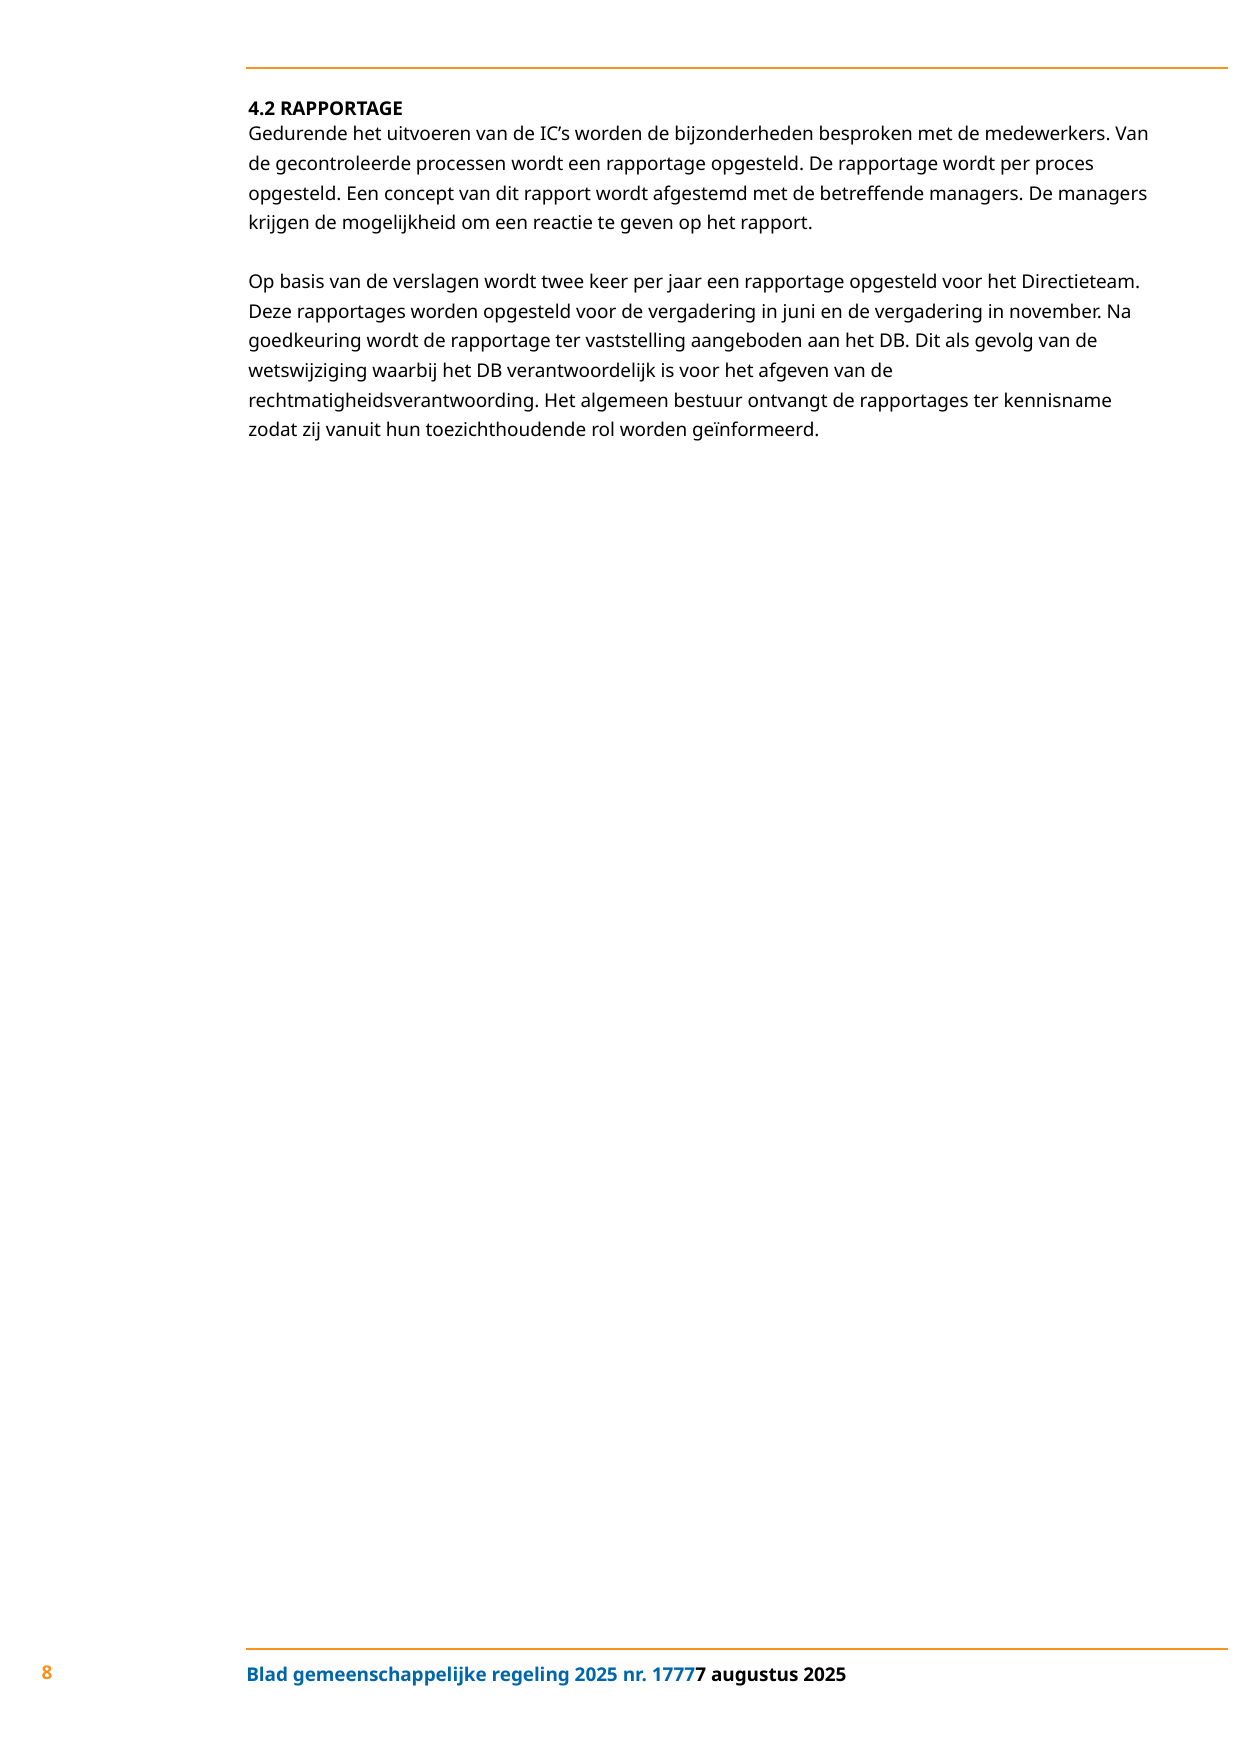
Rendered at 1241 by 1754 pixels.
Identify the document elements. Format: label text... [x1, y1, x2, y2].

text Op basis van de verslagen wordt twee keer per jaar een rapportage opgesteld voor het Directieteam. Deze rapportages worden opgesteld voor de vergadering in juni en de vergadering in november. Na goedkeuring wordt de rapportage ter vaststelling aangeboden aan het DB. Dit als gevolg van de wetswijziging waarbij het DB verantwoordelijk is voor het afgeven van de rechtmatigheidsverantwoording. Het algemeen bestuur ontvangt de rapportages ter kennisname zodat zij vanuit hun toezichthoudende rol worden geïnformeerd. [248, 268, 1152, 442]
picture [41, 47, 231, 172]
text 4.2 RAPPORTAGE [248, 95, 1152, 121]
text Gedurende het uitvoeren van de IC’s worden de bijzonderheden besproken met de medewerkers. Van de gecontroleerde processen wordt een rapportage opgesteld. De rapportage wordt per proces opgesteld. Een concept van dit rapport wordt afgestemd met de betreffende managers. De managers krijgen de mogelijkheid om een reactie te geven op het rapport. [248, 121, 1152, 235]
